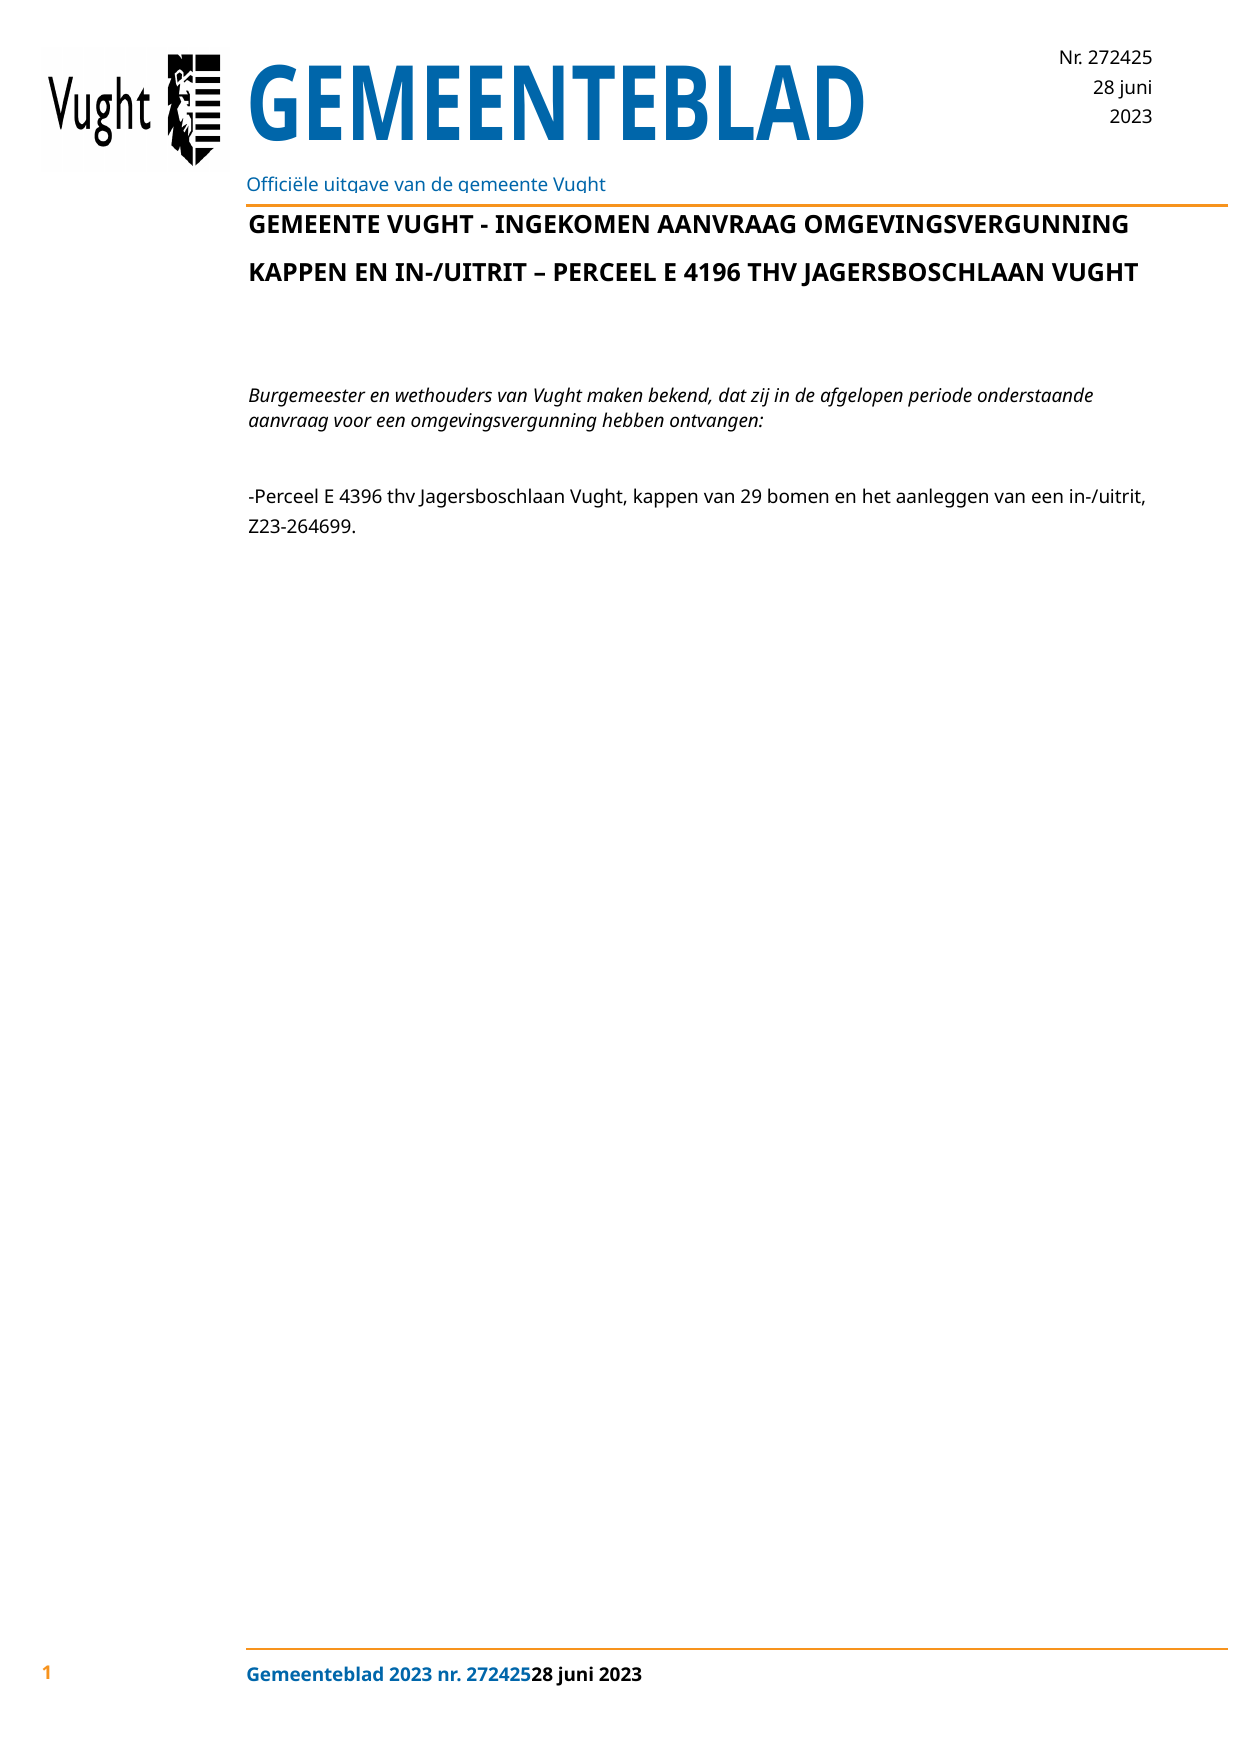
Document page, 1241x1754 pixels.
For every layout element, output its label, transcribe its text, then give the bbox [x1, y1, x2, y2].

picture [41, 47, 231, 172]
text Burgemeester en wethouders van Vught maken bekend, dat zij in de afgelopen periode onderstaande aanvraag voor een omgevingsvergunning hebben ontvangen: [248, 382, 1152, 433]
text -Perceel E 4396 thv Jagersboschlaan Vught, kappen van 29 bomen en het aanleggen van een in-/uitrit, Z23-264699. [248, 484, 1152, 539]
text GEMEENTE VUGHT - INGEKOMEN AANVRAAG OMGEVINGSVERGUNNING KAPPEN EN IN-/UITRIT – PERCEEL E 4196 THV JAGERSBOSCHLAAN VUGHT [248, 207, 1152, 288]
